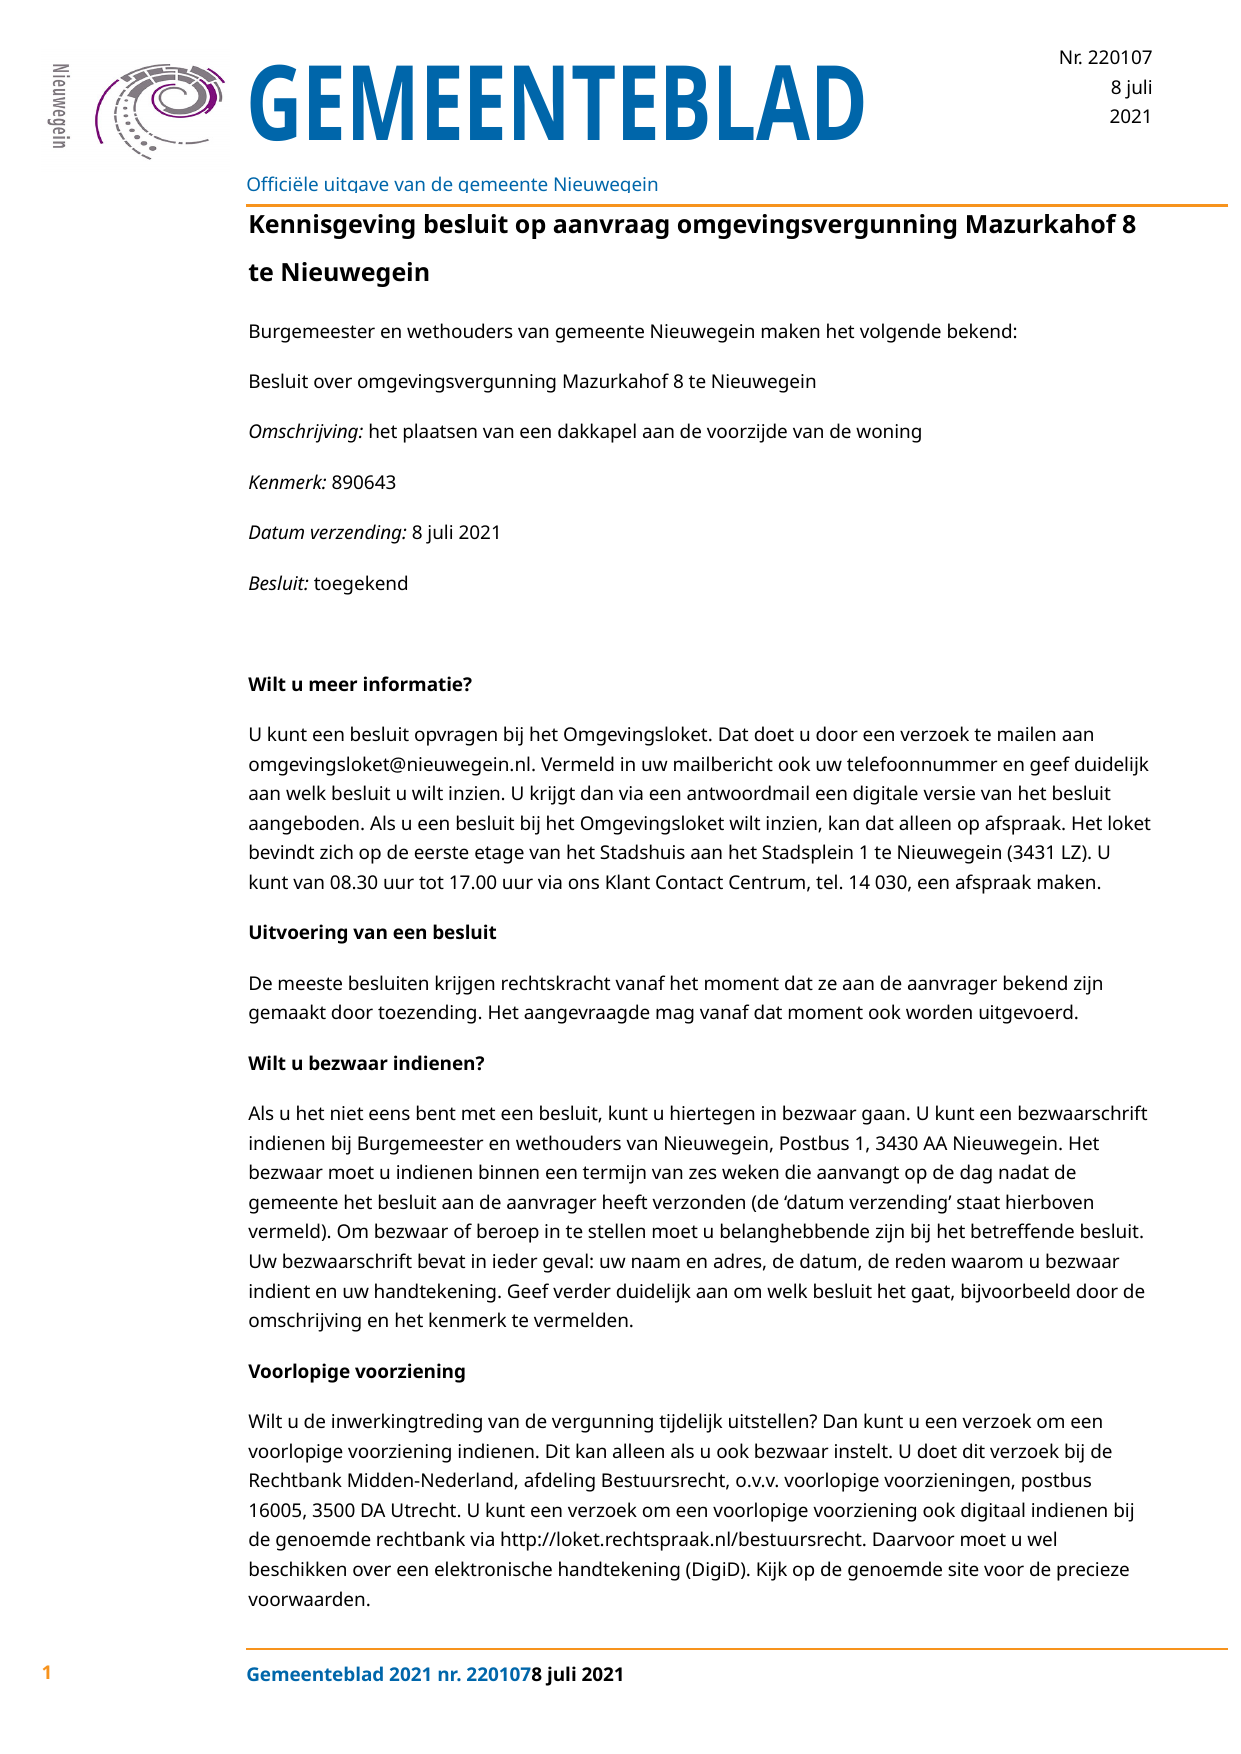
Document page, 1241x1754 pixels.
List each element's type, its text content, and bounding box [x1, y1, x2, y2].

picture [41, 47, 231, 172]
text Als u het niet eens bent met een besluit, kunt u hiertegen in bezwaar gaan. U kunt een bezwaarschrift indienen bij Burgemeester en wethouders van Nieuwegein, Postbus 1, 3430 AA Nieuwegein. Het bezwaar moet u indienen binnen een termijn van zes weken die aanvangt op de dag nadat de gemeente het besluit aan de aanvrager heeft verzonden (de ‘datum verzending’ staat hierboven vermeld). Om bezwaar of beroep in te stellen moet u belanghebbende zijn bij het betreffende besluit. Uw bezwaarschrift bevat in ieder geval: uw naam en adres, de datum, de reden waarom u bezwaar indient en uw handtekening. Geef verder duidelijk aan om welk besluit het gaat, bijvoorbeeld door de omschrijving en het kenmerk te vermelden. [248, 1100, 1152, 1333]
text Wilt u bezwaar indienen? [248, 1050, 1152, 1076]
text Kennisgeving besluit op aanvraag omgevingsvergunning Mazurkahof 8 te Nieuwegein [248, 207, 1152, 288]
text Datum verzending: 8 juli 2021 [248, 519, 1152, 545]
text Uitvoering van een besluit [248, 919, 1152, 945]
text Besluit over omgevingsvergunning Mazurkahof 8 te Nieuwegein [248, 368, 1152, 394]
text Burgemeester en wethouders van gemeente Nieuwegein maken het volgende bekend: [248, 318, 1152, 344]
text Omschrijving: het plaatsen van een dakkapel aan de voorzijde van de woning [248, 419, 1152, 444]
text Wilt u meer informatie? [248, 671, 1152, 697]
text Kenmerk: 890643 [248, 469, 1152, 495]
text Wilt u de inwerkingtreding van de vergunning tijdelijk uitstellen? Dan kunt u een verzoek om een voorlopige voorziening indienen. Dit kan alleen als u ook bezwaar instelt. U doet dit verzoek bij de Rechtbank Midden-Nederland, afdeling Bestuursrecht, o.v.v. voorlopige voorzieningen, postbus 16005, 3500 DA Utrecht. U kunt een verzoek om een voorlopige voorziening ook digitaal indienen bij de genoemde rechtbank via http://loket.rechtspraak.nl/bestuursrecht. Daarvoor moet u wel beschikken over een elektronische handtekening (DigiD). Kijk op de genoemde site voor de precieze voorwaarden. [248, 1408, 1152, 1612]
text De meeste besluiten krijgen rechtskracht vanaf het moment dat ze aan de aanvrager bekend zijn gemaakt door toezending. Het aangevraagde mag vanaf dat moment ook worden uitgevoerd. [248, 970, 1152, 1025]
text Besluit: toegekend [248, 570, 1152, 596]
text U kunt een besluit opvragen bij het Omgevingsloket. Dat doet u door een verzoek te mailen aan omgevingsloket@nieuwegein.nl. Vermeld in uw mailbericht ook uw telefoonnummer en geef duidelijk aan welk besluit u wilt inzien. U krijgt dan via een antwoordmail een digitale versie van het besluit aangeboden. Als u een besluit bij het Omgevingsloket wilt inzien, kan dat alleen op afspraak. Het loket bevindt zich op de eerste etage van het Stadshuis aan het Stadsplein 1 te Nieuwegein (3431 LZ). U kunt van 08.30 uur tot 17.00 uur via ons Klant Contact Centrum, tel. 14 030, een afspraak maken. [248, 721, 1152, 895]
text Voorlopige voorziening [248, 1358, 1152, 1384]
